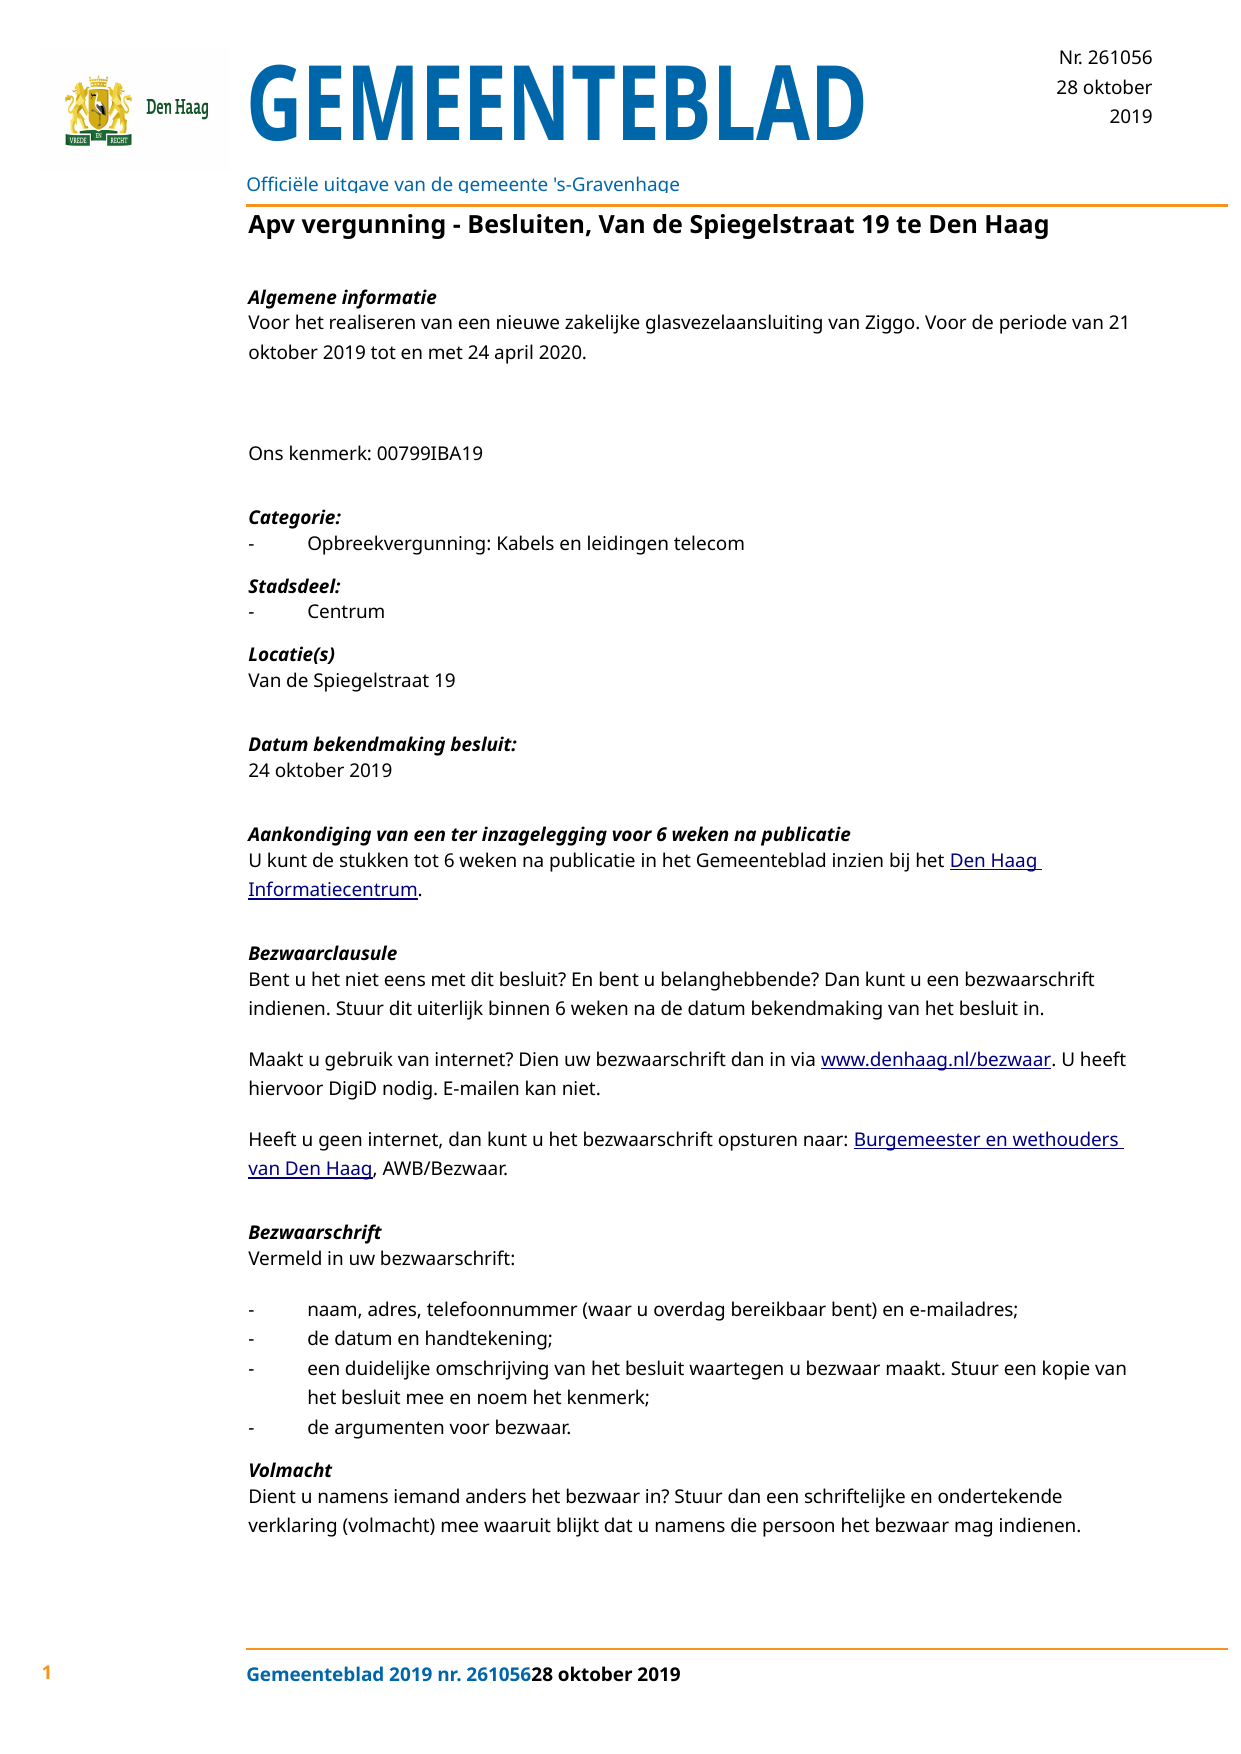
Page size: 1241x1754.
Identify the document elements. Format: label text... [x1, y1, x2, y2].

list naam, adres, telefoonnummer (waar u overdag bereikbaar bent) en e-mailadres; [248, 1296, 1152, 1321]
text U kunt de stukken tot 6 weken na publicatie in het Gemeenteblad inzien bij het Den Haag Informatiecentrum. [248, 847, 1152, 902]
list de argumenten voor bezwaar. [248, 1414, 1152, 1440]
list een duidelijke omschrijving van het besluit waartegen u bezwaar maakt. Stuur een kopie van het besluit mee en noem het kenmerk; [248, 1355, 1152, 1410]
text Heeft u geen internet, dan kunt u het bezwaarschrift opsturen naar: Burgemeester en wethouders van Den Haag, AWB/Bezwaar. [248, 1126, 1152, 1181]
text Voor het realiseren van een nieuwe zakelijke glasvezelaansluiting van Ziggo. Voor de periode van 21 oktober 2019 tot en met 24 april 2020. [248, 309, 1152, 365]
text Ons kenmerk: 00799IBA19 [248, 440, 1152, 466]
list Centrum [248, 598, 1152, 624]
list Opbreekvergunning: Kabels en leidingen telecom [248, 530, 1152, 555]
text Bent u het niet eens met dit besluit? En bent u belanghebbende? Dan kunt u een bezwaarschrift indienen. Stuur dit uiterlijk binnen 6 weken na de datum bekendmaking van het besluit in. [248, 966, 1152, 1021]
text Aankondiging van een ter inzagelegging voor 6 weken na publicatie [248, 821, 1152, 847]
text Dient u namens iemand anders het bezwaar in? Stuur dan een schriftelijke en ondertekende verklaring (volmacht) mee waaruit blijkt dat u namens die persoon het bezwaar mag indienen. [248, 1483, 1152, 1538]
text Bezwaarclausule [248, 940, 1152, 966]
text Bezwaarschrift [248, 1219, 1152, 1245]
text Volmacht [248, 1457, 1152, 1483]
text Stadsdeel: [248, 573, 1152, 598]
picture [41, 47, 231, 172]
text Datum bekendmaking besluit: [248, 731, 1152, 757]
text Locatie(s) [248, 642, 1152, 667]
text 24 oktober 2019 [248, 757, 1152, 783]
text Van de Spiegelstraat 19 [248, 667, 1152, 693]
text Categorie: [248, 504, 1152, 530]
list de datum en handtekening; [248, 1325, 1152, 1351]
text Algemene informatie [248, 284, 1152, 309]
text Apv vergunning - Besluiten, Van de Spiegelstraat 19 te Den Haag [248, 207, 1152, 241]
text Vermeld in uw bezwaarschrift: [248, 1245, 1152, 1271]
text Maakt u gebruik van internet? Dien uw bezwaarschrift dan in via www.denhaag.nl/bezwaar. U heeft hiervoor DigiD nodig. E-mailen kan niet. [248, 1046, 1152, 1101]
